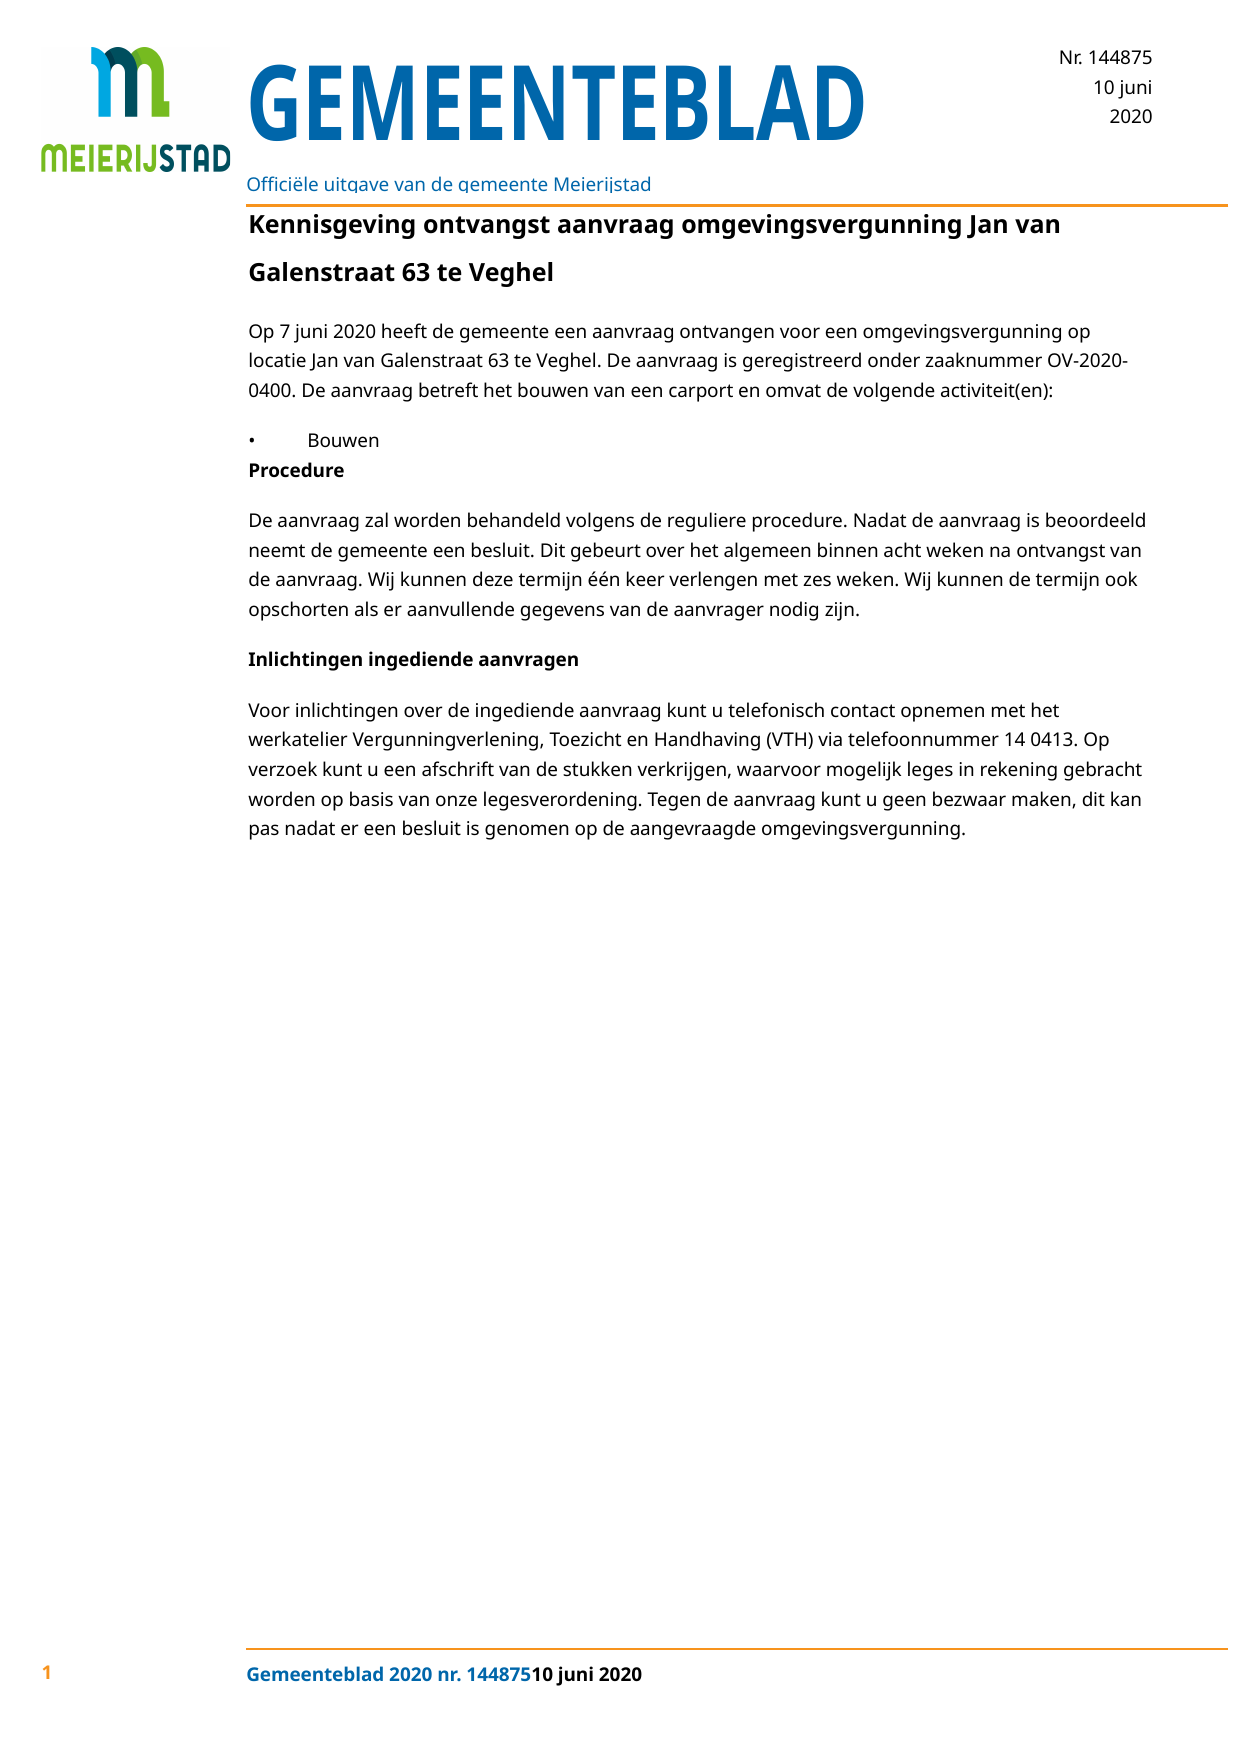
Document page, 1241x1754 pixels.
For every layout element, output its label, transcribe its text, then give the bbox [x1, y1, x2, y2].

text Op 7 juni 2020 heeft de gemeente een aanvraag ontvangen voor een omgevingsvergunning op locatie Jan van Galenstraat 63 te Veghel. De aanvraag is geregistreerd onder zaaknummer OV-2020-0400. De aanvraag betreft het bouwen van een carport en omvat de volgende activiteit(en): [248, 318, 1152, 403]
text De aanvraag zal worden behandeld volgens de reguliere procedure. Nadat de aanvraag is beoordeeld neemt de gemeente een besluit. Dit gebeurt over het algemeen binnen acht weken na ontvangst van de aanvraag. Wij kunnen deze termijn één keer verlengen met zes weken. Wij kunnen de termijn ook opschorten als er aanvullende gegevens van de aanvrager nodig zijn. [248, 507, 1152, 622]
text Procedure [248, 457, 1152, 483]
text Kennisgeving ontvangst aanvraag omgevingsvergunning Jan van Galenstraat 63 te Veghel [248, 207, 1152, 288]
text Inlichtingen ingediende aanvragen [248, 647, 1152, 672]
text Voor inlichtingen over de ingediende aanvraag kunt u telefonisch contact opnemen met het werkatelier Vergunningverlening, Toezicht en Handhaving (VTH) via telefoonnummer 14 0413. Op verzoek kunt u een afschrift van de stukken verkrijgen, waarvoor mogelijk leges in rekening gebracht worden op basis van onze legesverordening. Tegen de aanvraag kunt u geen bezwaar maken, dit kan pas nadat er een besluit is genomen op de aangevraagde omgevingsvergunning. [248, 697, 1152, 841]
list Bouwen [248, 427, 1152, 453]
picture [41, 47, 231, 172]
